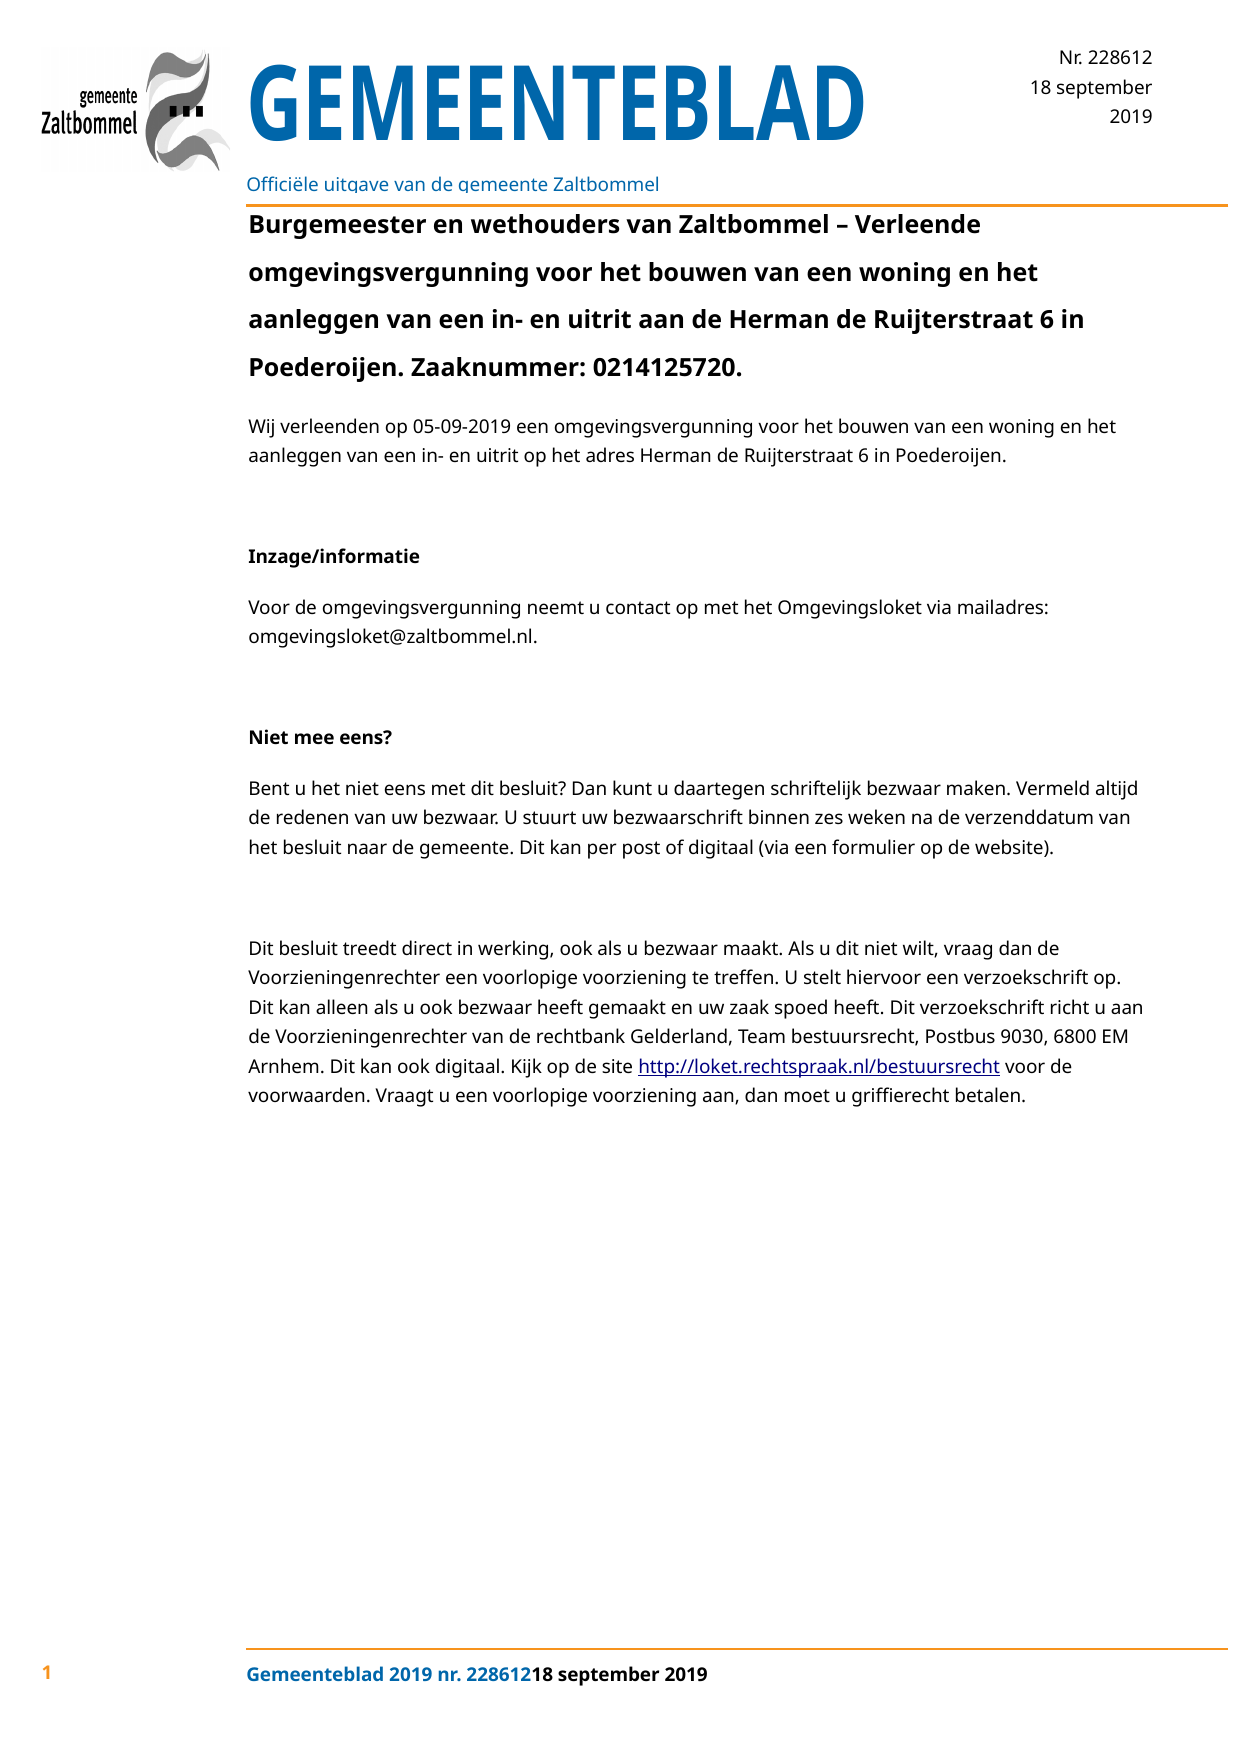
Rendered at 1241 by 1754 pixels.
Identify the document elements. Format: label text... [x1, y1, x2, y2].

picture [41, 47, 231, 172]
text Niet mee eens? [248, 724, 1152, 750]
text Dit besluit treedt direct in werking, ook als u bezwaar maakt. Als u dit niet wilt, vraag dan de Voorzieningenrechter een voorlopige voorziening te treffen. U stelt hiervoor een verzoekschrift op. Dit kan alleen als u ook bezwaar heeft gemaakt en uw zaak spoed heeft. Dit verzoekschrift richt u aan de Voorzieningenrechter van de rechtbank Gelderland, Team bestuursrecht, Postbus 9030, 6800 EM Arnhem. Dit kan ook digitaal. Kijk op de site http://loket.rechtspraak.nl/bestuursrecht voor de voorwaarden. Vraagt u een voorlopige voorziening aan, dan moet u griffierecht betalen. [248, 935, 1152, 1108]
text Burgemeester en wethouders van Zaltbommel – Verleende omgevingsvergunning voor het bouwen van een woning en het aanleggen van een in- en uitrit aan de Herman de Ruijterstraat 6 in Poederoijen. Zaaknummer: 0214125720. [248, 207, 1152, 384]
text Bent u het niet eens met dit besluit? Dan kunt u daartegen schriftelijk bezwaar maken. Vermeld altijd de redenen van uw bezwaar. U stuurt uw bezwaarschrift binnen zes weken na de verzenddatum van het besluit naar de gemeente. Dit kan per post of digitaal (via een formulier op de website). [248, 775, 1152, 860]
text Wij verleenden op 05-09-2019 een omgevingsvergunning voor het bouwen van een woning en het aanleggen van een in- en uitrit op het adres Herman de Ruijterstraat 6 in Poederoijen. [248, 413, 1152, 468]
text Voor de omgevingsvergunning neemt u contact op met het Omgevingsloket via mailadres: omgevingsloket@zaltbommel.nl. [248, 594, 1152, 649]
text Inzage/informatie [248, 543, 1152, 569]
